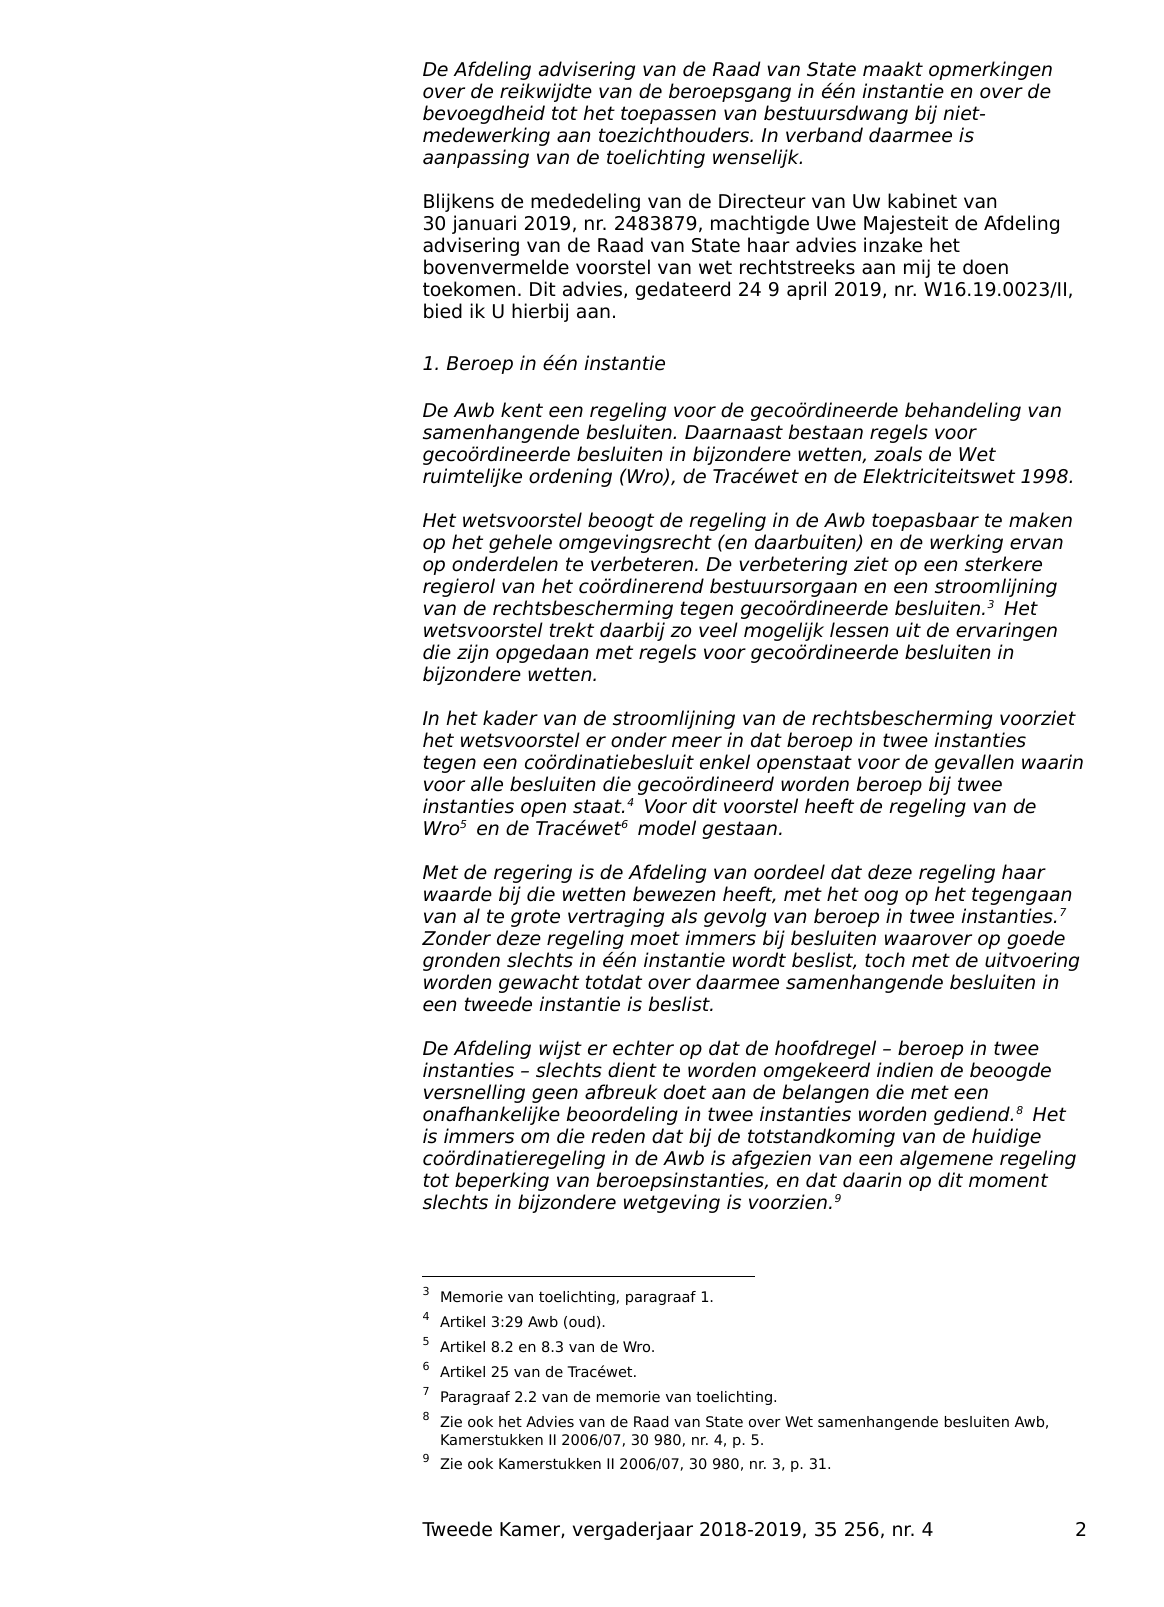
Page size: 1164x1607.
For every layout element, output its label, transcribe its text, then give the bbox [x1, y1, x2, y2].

text De Afdeling wijst er echter op dat de hoofdregel – beroep in twee instanties – slechts dient te worden omgekeerd indien de beoogde versnelling geen afbreuk doet aan de belangen die met een onafhankelijke beoordeling in twee instanties worden gediend. Het is immers om die reden dat bij de totstandkoming van de huidige coördinatieregeling in de Awb is afgezien van een algemene regeling tot beperking van beroepsinstanties, en dat daarin op dit moment slechts in bijzondere wetgeving is voorzien. [422, 1038, 1087, 1214]
text Artikel 25 van de Tracéwet. [422, 1360, 1087, 1382]
text Paragraaf 2.2 van de memorie van toelichting. [422, 1385, 1087, 1407]
text Zie ook Kamerstukken II 2006/07, 30 980, nr. 3, p. 31. [422, 1452, 1087, 1474]
text Artikel 3:29 Awb (oud). [422, 1310, 1087, 1332]
text Het wetsvoorstel beoogt de regeling in de Awb toepasbaar te maken op het gehele omgevingsrecht (en daarbuiten) en de werking ervan op onderdelen te verbeteren. De verbetering ziet op een sterkere regierol van het coördinerend bestuursorgaan en een stroomlijning van de rechtsbescherming tegen gecoördineerde besluiten. Het wetsvoorstel trekt daarbij zo veel mogelijk lessen uit de ervaringen die zijn opgedaan met regels voor gecoördineerde besluiten in bijzondere wetten. [422, 510, 1087, 686]
text Met de regering is de Afdeling van oordeel dat deze regeling haar waarde bij die wetten bewezen heeft, met het oog op het tegengaan van al te grote vertraging als gevolg van beroep in twee instanties. Zonder deze regeling moet immers bij besluiten waarover op goede gronden slechts in één instantie wordt beslist, toch met de uitvoering worden gewacht totdat over daarmee samenhangende besluiten in een tweede instantie is beslist. [422, 862, 1087, 1016]
text De Afdeling advisering van de Raad van State maakt opmerkingen over de reikwijdte van de beroepsgang in één instantie en over de bevoegdheid tot het toepassen van bestuursdwang bij niet-medewerking aan toezichthouders. In verband daarmee is aanpassing van de toelichting wenselijk. [422, 59, 1087, 169]
subtitle 1. Beroep in één instantie [422, 353, 1087, 375]
text Artikel 8.2 en 8.3 van de Wro. [422, 1335, 1087, 1357]
text In het kader van de stroomlijning van de rechtsbescherming voorziet het wetsvoorstel er onder meer in dat beroep in twee instanties tegen een coördinatiebesluit enkel openstaat voor de gevallen waarin voor alle besluiten die gecoördineerd worden beroep bij twee instanties open staat. Voor dit voorstel heeft de regeling van de Wro en de Tracéwet model gestaan. [422, 708, 1087, 840]
text Blijkens de mededeling van de Directeur van Uw kabinet van 30 januari 2019, nr. 2483879, machtigde Uwe Majesteit de Afdeling advisering van de Raad van State haar advies inzake het bovenvermelde voorstel van wet rechtstreeks aan mij te doen toekomen. Dit advies, gedateerd 24 9 april 2019, nr. W16.19.0023/II, bied ik U hierbij aan. [422, 191, 1087, 323]
text Memorie van toelichting, paragraaf 1. [422, 1285, 1087, 1307]
text Zie ook het Advies van de Raad van State over Wet samenhangende besluiten Awb, Kamerstukken II 2006/07, 30 980, nr. 4, p. 5. [422, 1410, 1087, 1449]
text De Awb kent een regeling voor de gecoördineerde behandeling van samenhangende besluiten. Daarnaast bestaan regels voor gecoördineerde besluiten in bijzondere wetten, zoals de Wet ruimtelijke ordening (Wro), de Tracéwet en de Elektriciteitswet 1998. [422, 400, 1087, 488]
